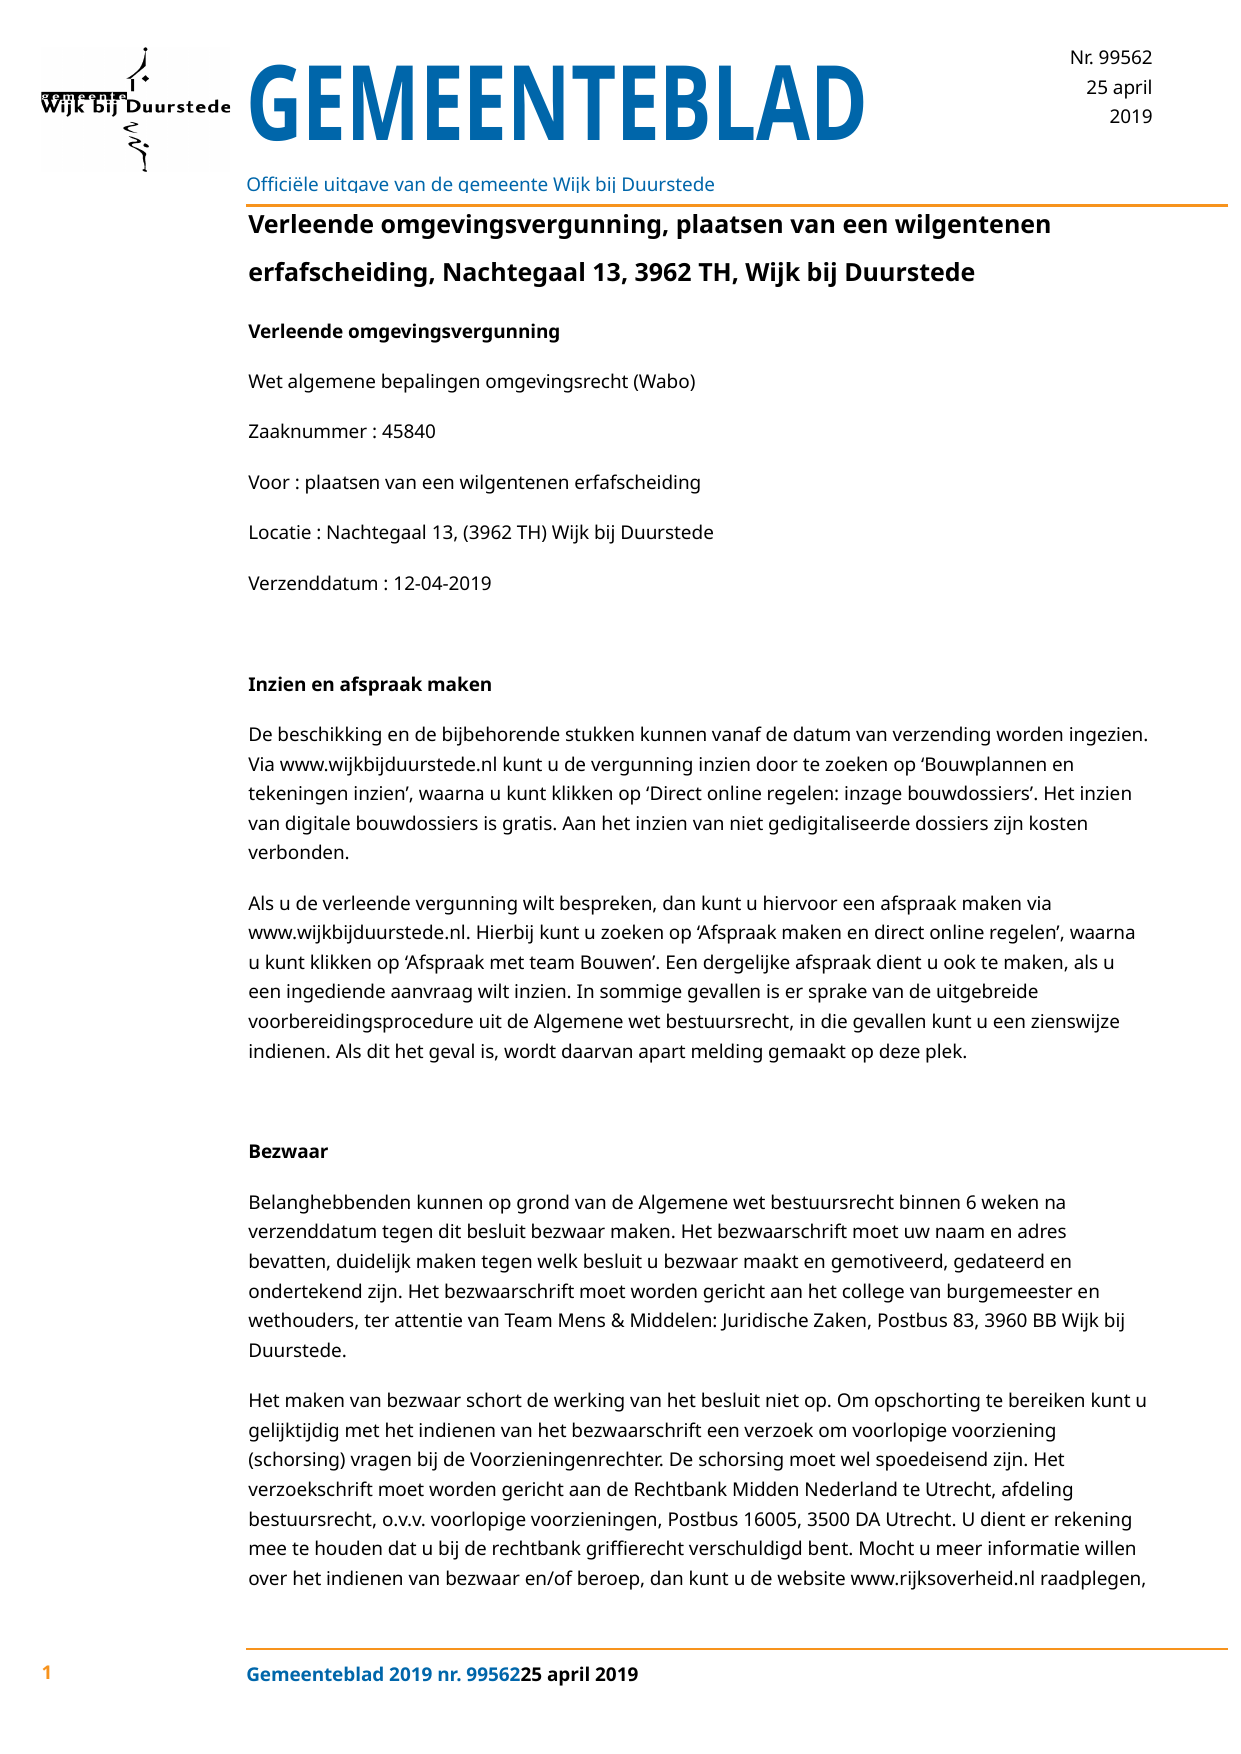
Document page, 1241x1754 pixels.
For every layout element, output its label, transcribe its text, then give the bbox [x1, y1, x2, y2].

text Locatie : Nachtegaal 13, (3962 TH) Wijk bij Duurstede [248, 519, 1152, 545]
text Verzenddatum : 12-04-2019 [248, 570, 1152, 596]
text De beschikking en de bijbehorende stukken kunnen vanaf de datum van verzending worden ingezien. Via www.wijkbijduurstede.nl kunt u de vergunning inzien door te zoeken op ‘Bouwplannen en tekeningen inzien’, waarna u kunt klikken op ‘Direct online regelen: inzage bouwdossiers’. Het inzien van digitale bouwdossiers is gratis. Aan het inzien van niet gedigitaliseerde dossiers zijn kosten verbonden. [248, 721, 1152, 865]
text Verleende omgevingsvergunning [248, 318, 1152, 344]
text Inzien en afspraak maken [248, 671, 1152, 697]
text Als u de verleende vergunning wilt bespreken, dan kunt u hiervoor een afspraak maken via www.wijkbijduurstede.nl. Hierbij kunt u zoeken op ‘Afspraak maken en direct online regelen’, waarna u kunt klikken op ‘Afspraak met team Bouwen’. Een dergelijke afspraak dient u ook te maken, als u een ingediende aanvraag wilt inzien. In sommige gevallen is er sprake van de uitgebreide voorbereidingsprocedure uit de Algemene wet bestuursrecht, in die gevallen kunt u een zienswijze indienen. Als dit het geval is, wordt daarvan apart melding gemaakt op deze plek. [248, 890, 1152, 1064]
text Belanghebbenden kunnen op grond van de Algemene wet bestuursrecht binnen 6 weken na verzenddatum tegen dit besluit bezwaar maken. Het bezwaarschrift moet uw naam en adres bevatten, duidelijk maken tegen welk besluit u bezwaar maakt en gemotiveerd, gedateerd en ondertekend zijn. Het bezwaarschrift moet worden gericht aan het college van burgemeester en wethouders, ter attentie van Team Mens & Middelen: Juridische Zaken, Postbus 83, 3960 BB Wijk bij Duurstede. [248, 1189, 1152, 1363]
text Zaaknummer : 45840 [248, 419, 1152, 444]
text Bezwaar [248, 1139, 1152, 1164]
text Voor : plaatsen van een wilgentenen erfafscheiding [248, 469, 1152, 495]
text Het maken van bezwaar schort de werking van het besluit niet op. Om opschorting te bereiken kunt u gelijktijdig met het indienen van het bezwaarschrift een verzoek om voorlopige voorziening (schorsing) vragen bij de Voorzieningenrechter. De schorsing moet wel spoedeisend zijn. Het verzoekschrift moet worden gericht aan de Rechtbank Midden Nederland te Utrecht, afdeling bestuursrecht, o.v.v. voorlopige voorzieningen, Postbus 16005, 3500 DA Utrecht. U dient er rekening mee te houden dat u bij de rechtbank griffierecht verschuldigd bent. Mocht u meer informatie willen over het indienen van bezwaar en/of beroep, dan kunt u de website www.rijksoverheid.nl raadplegen, [248, 1387, 1152, 1591]
picture [41, 47, 231, 172]
text Wet algemene bepalingen omgevingsrecht (Wabo) [248, 368, 1152, 394]
text Verleende omgevingsvergunning, plaatsen van een wilgentenen erfafscheiding, Nachtegaal 13, 3962 TH, Wijk bij Duurstede [248, 207, 1152, 288]
